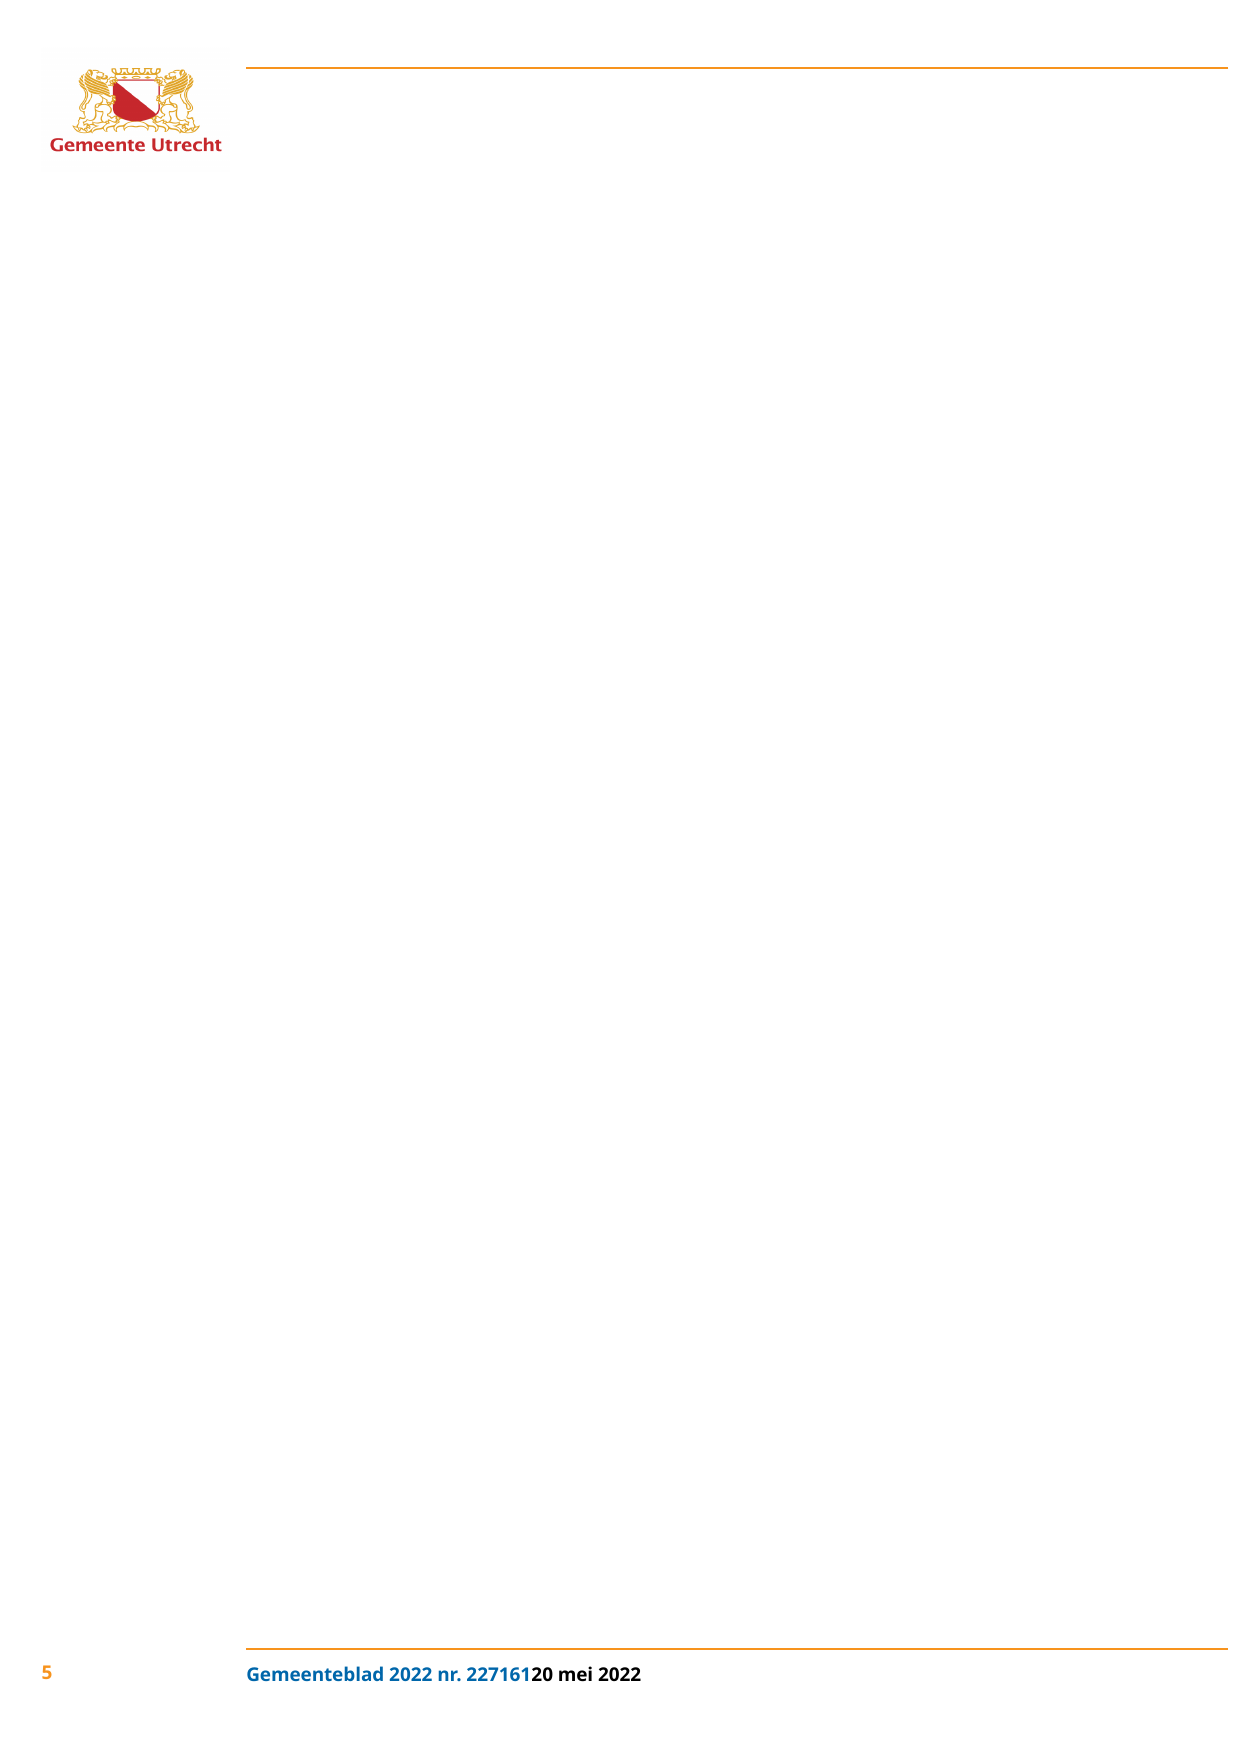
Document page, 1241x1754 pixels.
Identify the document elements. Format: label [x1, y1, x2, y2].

picture [41, 47, 231, 172]
